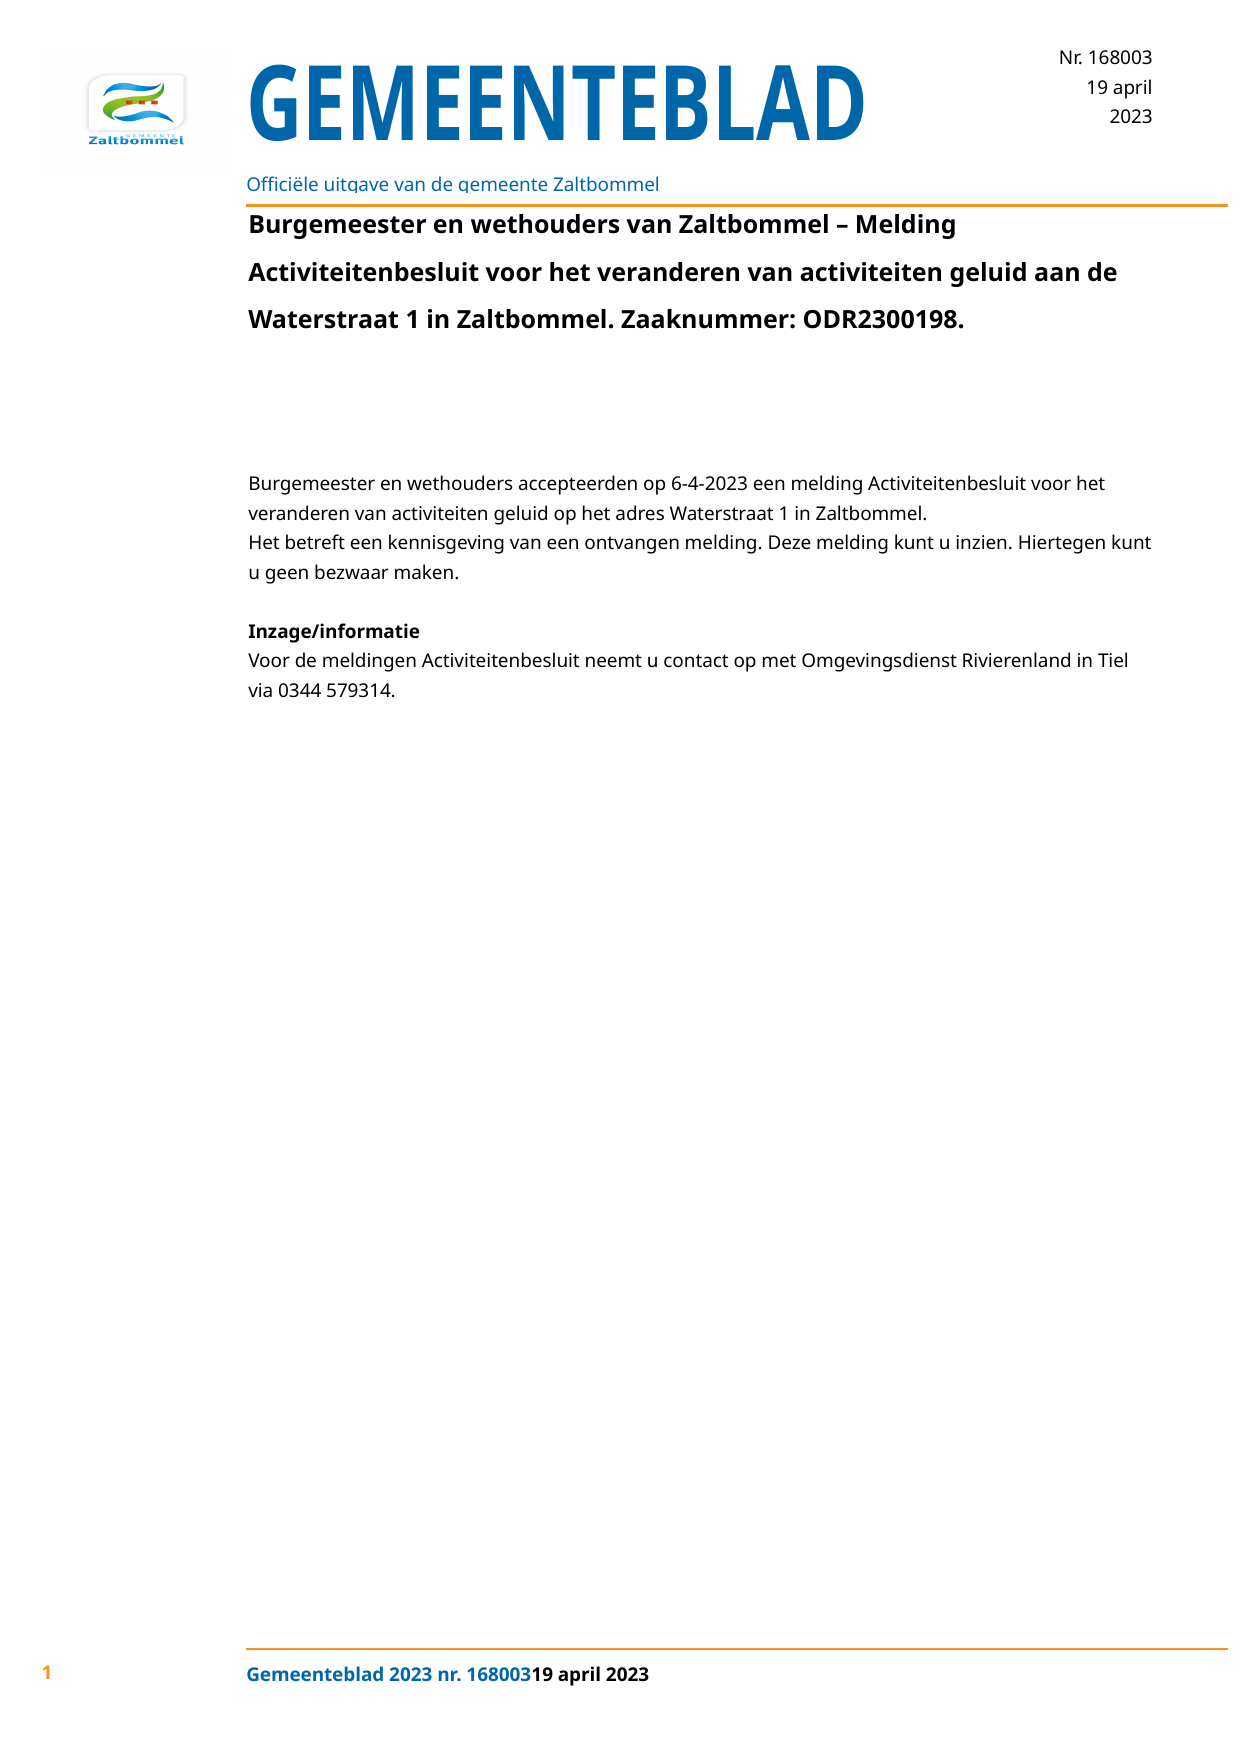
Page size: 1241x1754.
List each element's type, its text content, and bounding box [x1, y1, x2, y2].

picture [41, 47, 231, 172]
text Voor de meldingen Activiteitenbesluit neemt u contact op met Omgevingsdienst Rivierenland in Tiel via 0344 579314. [248, 648, 1152, 703]
text Burgemeester en wethouders accepteerden op 6-4-2023 een melding Activiteitenbesluit voor het veranderen van activiteiten geluid op het adres Waterstraat 1 in Zaltbommel. [248, 470, 1152, 525]
text Burgemeester en wethouders van Zaltbommel – Melding Activiteitenbesluit voor het veranderen van activiteiten geluid aan de Waterstraat 1 in Zaltbommel. Zaaknummer: ODR2300198. [248, 207, 1152, 336]
text Inzage/informatie [248, 618, 1152, 644]
text Het betreft een kennisgeving van een ontvangen melding. Deze melding kunt u inzien. Hiertegen kunt u geen bezwaar maken. [248, 529, 1152, 584]
